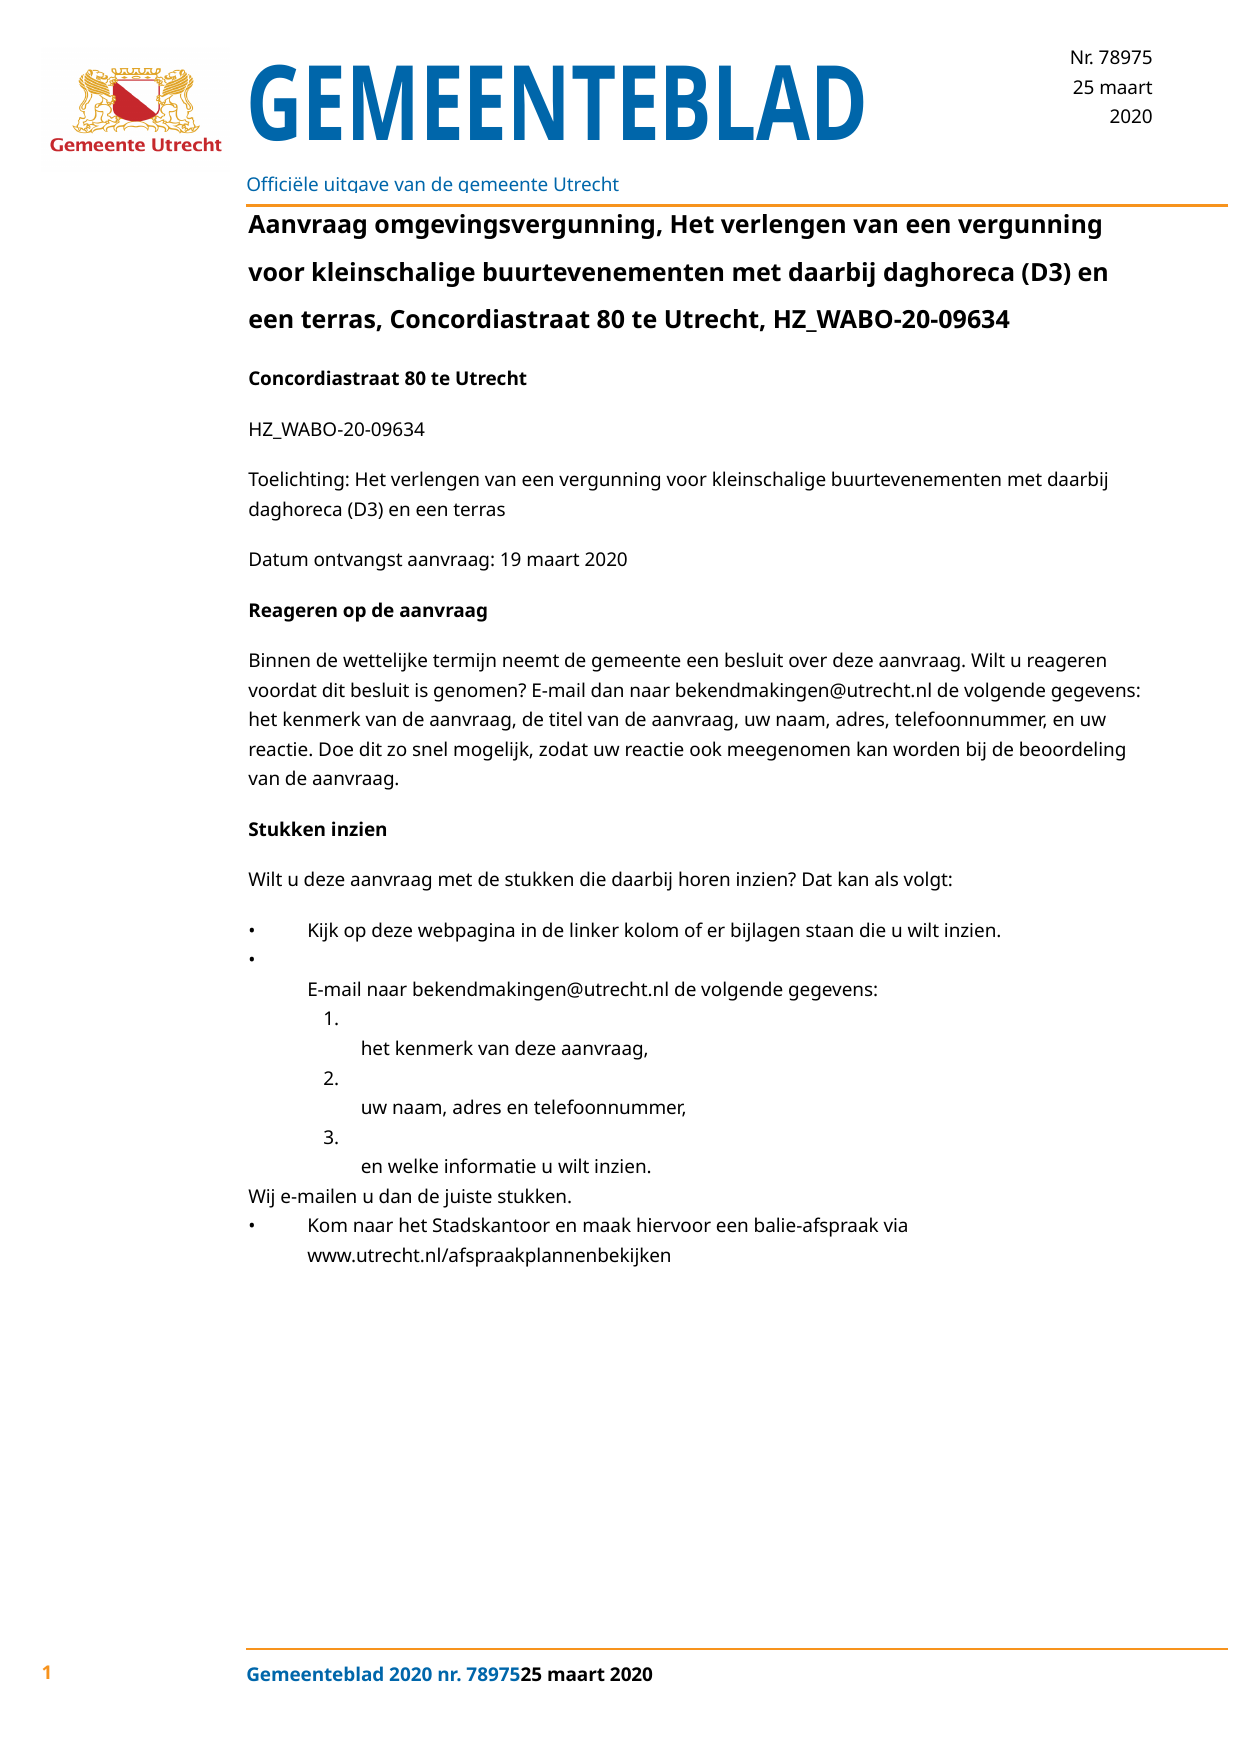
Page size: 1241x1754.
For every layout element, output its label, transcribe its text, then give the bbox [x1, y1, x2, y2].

list het kenmerk van deze aanvraag, [323, 1035, 1152, 1061]
list E-mail naar bekendmakingen@utrecht.nl de volgende gegevens: [248, 976, 1152, 1002]
list Kijk op deze webpagina in de linker kolom of er bijlagen staan die u wilt inzien. [248, 917, 1152, 942]
text Aanvraag omgevingsvergunning, Het verlengen van een vergunning voor kleinschalige buurtevenementen met daarbij daghoreca (D3) en een terras, Concordiastraat 80 te Utrecht, HZ_WABO-20-09634 [248, 207, 1152, 336]
text Reageren op de aanvraag [248, 597, 1152, 622]
text Datum ontvangst aanvraag: 19 maart 2020 [248, 546, 1152, 572]
list Kom naar het Stadskantoor en maak hiervoor een balie-afspraak via www.utrecht.nl/afspraakplannenbekijken [248, 1213, 1152, 1268]
list uw naam, adres en telefoonnummer, [323, 1094, 1152, 1120]
text Wij e-mailen u dan de juiste stukken. [248, 1183, 1152, 1209]
text Binnen de wettelijke termijn neemt de gemeente een besluit over deze aanvraag. Wilt u reageren voordat dit besluit is genomen? E-mail dan naar bekendmakingen@utrecht.nl de volgende gegevens: het kenmerk van de aanvraag, de titel van de aanvraag, uw naam, adres, telefoonnummer, en uw reactie. Doe dit zo snel mogelijk, zodat uw reactie ook meegenomen kan worden bij de beoordeling van de aanvraag. [248, 647, 1152, 791]
text HZ_WABO-20-09634 [248, 416, 1152, 442]
text Wilt u deze aanvraag met de stukken die daarbij horen inzien? Dat kan als volgt: [248, 866, 1152, 892]
list en welke informatie u wilt inzien. [323, 1153, 1152, 1179]
text Stukken inzien [248, 816, 1152, 842]
text Toelichting: Het verlengen van een vergunning voor kleinschalige buurtevenementen met daarbij daghoreca (D3) en een terras [248, 466, 1152, 522]
text Concordiastraat 80 te Utrecht [248, 366, 1152, 391]
picture [41, 47, 231, 172]
